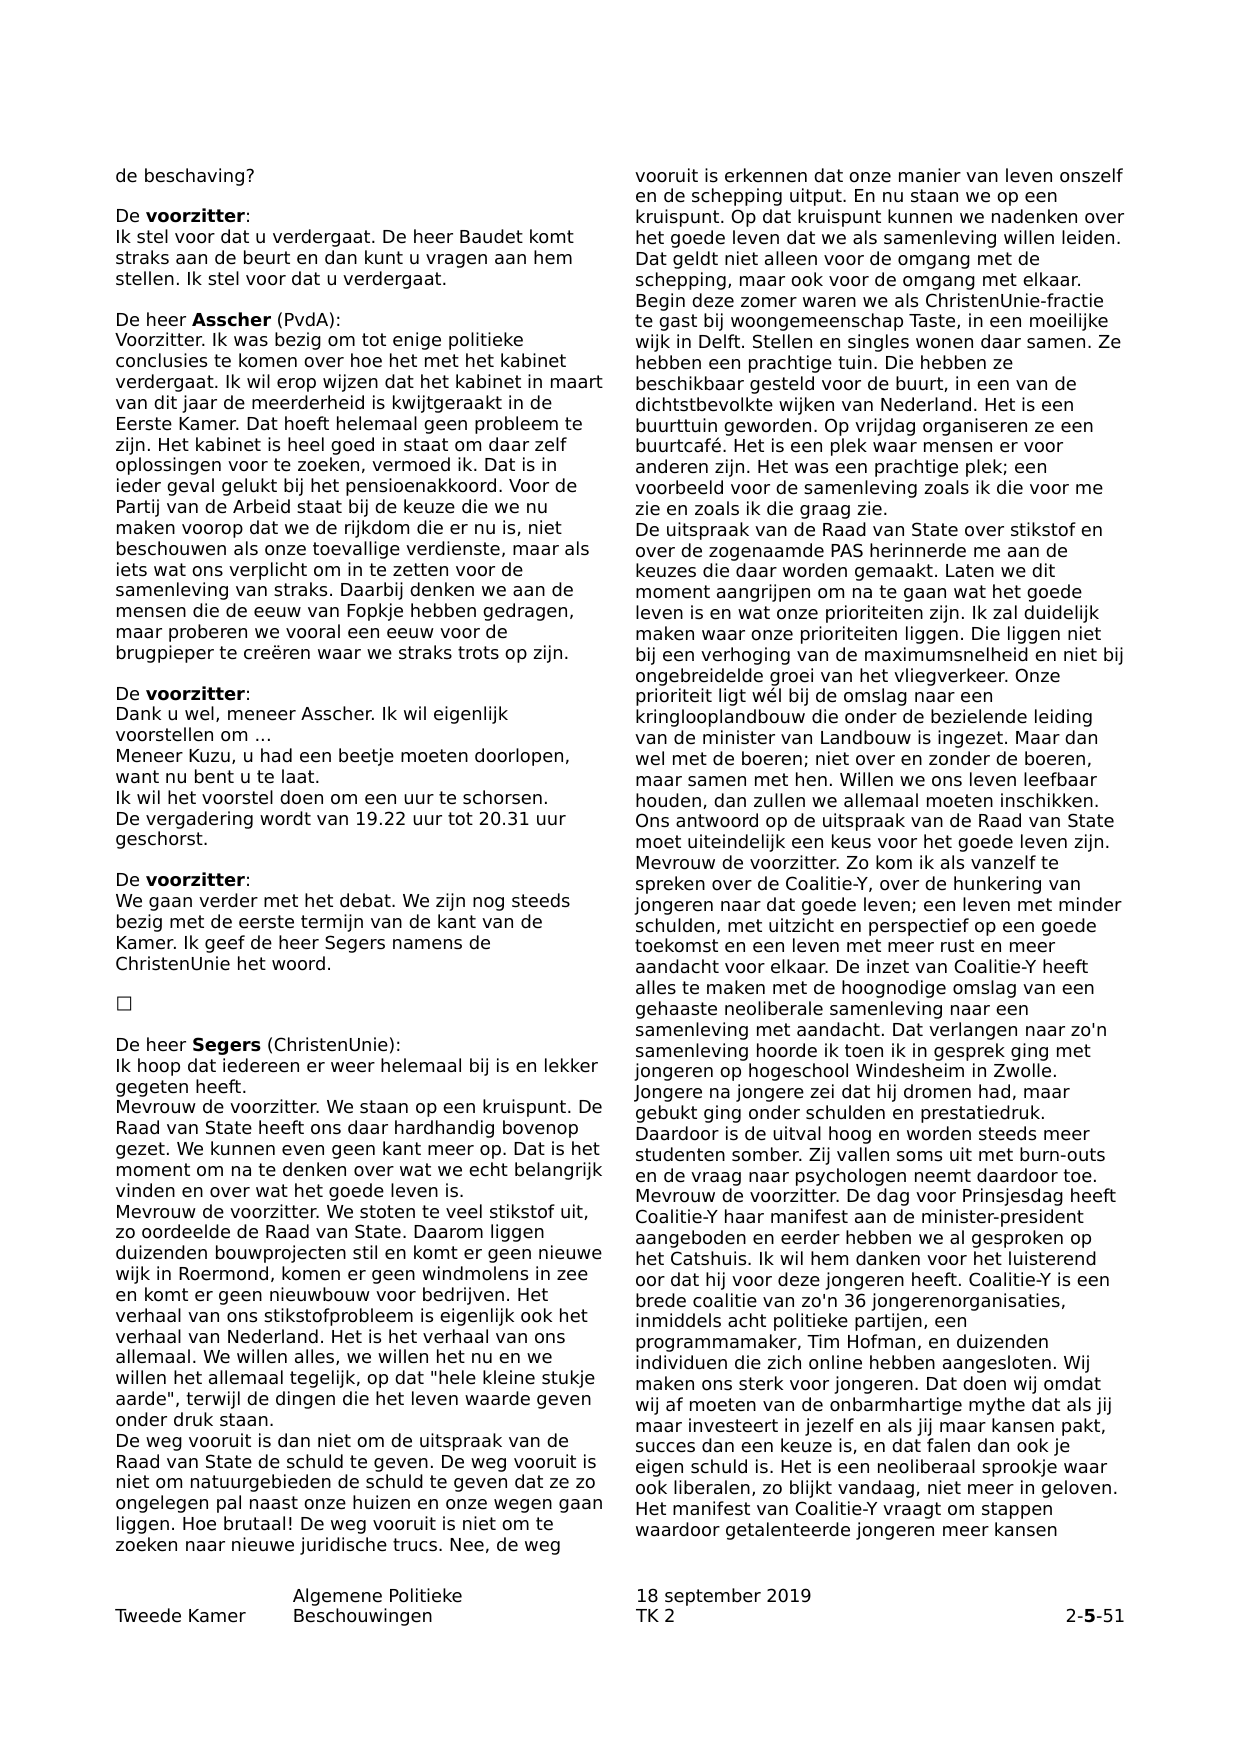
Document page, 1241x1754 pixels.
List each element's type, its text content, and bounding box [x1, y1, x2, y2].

text Dank u wel, meneer Asscher. Ik wil eigenlijk voorstellen om ... [115, 704, 605, 746]
text Ik wil het voorstel doen om een uur te schorsen. [115, 787, 605, 808]
text De heer Segers (ChristenUnie): [115, 1035, 605, 1056]
text We gaan verder met het debat. We zijn nog steeds bezig met de eerste termijn van de kant van de Kamer. Ik geef de heer Segers namens de ChristenUnie het woord. [115, 891, 605, 974]
text De heer Asscher (PvdA): [115, 309, 605, 330]
text Voorzitter. Ik was bezig om tot enige politieke conclusies te komen over hoe het met het kabinet verdergaat. Ik wil erop wijzen dat het kabinet in maart van dit jaar de meerderheid is kwijtgeraakt in de Eerste Kamer. Dat hoeft helemaal geen probleem te zijn. Het kabinet is heel goed in staat om daar zelf oplossingen voor te zoeken, vermoed ik. Dat is in ieder geval gelukt bij het pensioenakkoord. Voor de Partij van de Arbeid staat bij de keuze die we nu maken voorop dat we de rijkdom die er nu is, niet beschouwen als onze toevallige verdienste, maar als iets wat ons verplicht om in te zetten voor de samenleving van straks. Daarbij denken we aan de mensen die de eeuw van Fopkje hebben gedragen, maar proberen we vooral een eeuw voor de brugpieper te creëren waar we straks trots op zijn. [115, 330, 605, 663]
text De vergadering wordt van 19.22 uur tot 20.31 uur geschorst. [115, 808, 605, 850]
text De voorzitter: [115, 870, 605, 891]
text De voorzitter: [115, 206, 605, 227]
text vooruit is erkennen dat onze manier van leven onszelf en de schepping uitput. En nu staan we op een kruispunt. Op dat kruispunt kunnen we nadenken over het goede leven dat we als samenleving willen leiden. Dat geldt niet alleen voor de omgang met de schepping, maar ook voor de omgang met elkaar. [635, 165, 1125, 290]
text De voorzitter: [115, 683, 605, 704]
text Ik hoop dat iedereen er weer helemaal bij is en lekker gegeten heeft. [115, 1056, 605, 1097]
text Mevrouw de voorzitter. De dag voor Prinsjesdag heeft Coalitie-Y haar manifest aan de minister-president aangeboden en eerder hebben we al gesproken op het Catshuis. Ik wil hem danken voor het luisterend oor dat hij voor deze jongeren heeft. Coalitie-Y is een brede coalitie van zo'n 36 jongerenorganisaties, inmiddels acht politieke partijen, een programmamaker, Tim Hofman, en duizenden individuen die zich online hebben aangesloten. Wij maken ons sterk voor jongeren. Dat doen wij omdat wij af moeten van de onbarmhartige mythe dat als jij maar investeert in jezelf en als jij maar kansen pakt, succes dan een keuze is, en dat falen dan ook je eigen schuld is. Het is een neoliberaal sprookje waar ook liberalen, zo blijkt vandaag, niet meer in geloven. [635, 1186, 1125, 1499]
text Meneer Kuzu, u had een beetje moeten doorlopen, want nu bent u te laat. [115, 746, 605, 787]
text De uitspraak van de Raad van State over stikstof en over de zogenaamde PAS herinnerde me aan de keuzes die daar worden gemaakt. Laten we dit moment aangrijpen om na te gaan wat het goede leven is en wat onze prioriteiten zijn. Ik zal duidelijk maken waar onze prioriteiten liggen. Die liggen niet bij een verhoging van de maximumsnelheid en niet bij ongebreidelde groei van het vliegverkeer. Onze prioriteit ligt wél bij de omslag naar een kringlooplandbouw die onder de bezielende leiding van de minister van Landbouw is ingezet. Maar dan wel met de boeren; niet over en zonder de boeren, maar samen met hen. Willen we ons leven leefbaar houden, dan zullen we allemaal moeten inschikken. Ons antwoord op de uitspraak van de Raad van State moet uiteindelijk een keus voor het goede leven zijn. [635, 519, 1125, 853]
text Het manifest van Coalitie-Y vraagt om stappen waardoor getalenteerde jongeren meer kansen [635, 1499, 1125, 1540]
text ⬜ [115, 994, 605, 1015]
text Mevrouw de voorzitter. Zo kom ik als vanzelf te spreken over de Coalitie-Y, over de hunkering van jongeren naar dat goede leven; een leven met minder schulden, met uitzicht en perspectief op een goede toekomst en een leven met meer rust en meer aandacht voor elkaar. De inzet van Coalitie-Y heeft alles te maken met de hoognodige omslag van een gehaaste neoliberale samenleving naar een samenleving met aandacht. Dat verlangen naar zo'n samenleving hoorde ik toen ik in gesprek ging met jongeren op hogeschool Windesheim in Zwolle. Jongere na jongere zei dat hij dromen had, maar gebukt ging onder schulden en prestatiedruk. Daardoor is de uitval hoog en worden steeds meer studenten somber. Zij vallen soms uit met burn-outs en de vraag naar psychologen neemt daardoor toe. [635, 853, 1125, 1186]
text Begin deze zomer waren we als ChristenUnie-fractie te gast bij woongemeenschap Taste, in een moeilijke wijk in Delft. Stellen en singles wonen daar samen. Ze hebben een prachtige tuin. Die hebben ze beschikbaar gesteld voor de buurt, in een van de dichtstbevolkte wijken van Nederland. Het is een buurttuin geworden. Op vrijdag organiseren ze een buurtcafé. Het is een plek waar mensen er voor anderen zijn. Het was een prachtige plek; een voorbeeld voor de samenleving zoals ik die voor me zie en zoals ik die graag zie. [635, 290, 1125, 519]
text Mevrouw de voorzitter. We staan op een kruispunt. De Raad van State heeft ons daar hardhandig bovenop gezet. We kunnen even geen kant meer op. Dat is het moment om na te denken over wat we echt belangrijk vinden en over wat het goede leven is. [115, 1097, 605, 1201]
text de beschaving? [115, 165, 605, 186]
text Ik stel voor dat u verdergaat. De heer Baudet komt straks aan de beurt en dan kunt u vragen aan hem stellen. Ik stel voor dat u verdergaat. [115, 227, 605, 289]
text De weg vooruit is dan niet om de uitspraak van de Raad van State de schuld te geven. De weg vooruit is niet om natuurgebieden de schuld te geven dat ze zo ongelegen pal naast onze huizen en onze wegen gaan liggen. Hoe brutaal! De weg vooruit is niet om te zoeken naar nieuwe juridische trucs. Nee, de weg [115, 1431, 605, 1556]
text Mevrouw de voorzitter. We stoten te veel stikstof uit, zo oordeelde de Raad van State. Daarom liggen duizenden bouwprojecten stil en komt er geen nieuwe wijk in Roermond, komen er geen windmolens in zee en komt er geen nieuwbouw voor bedrijven. Het verhaal van ons stikstofprobleem is eigenlijk ook het verhaal van Nederland. Het is het verhaal van ons allemaal. We willen alles, we willen het nu en we willen het allemaal tegelijk, op dat "hele kleine stukje aarde", terwijl de dingen die het leven waarde geven onder druk staan. [115, 1201, 605, 1431]
